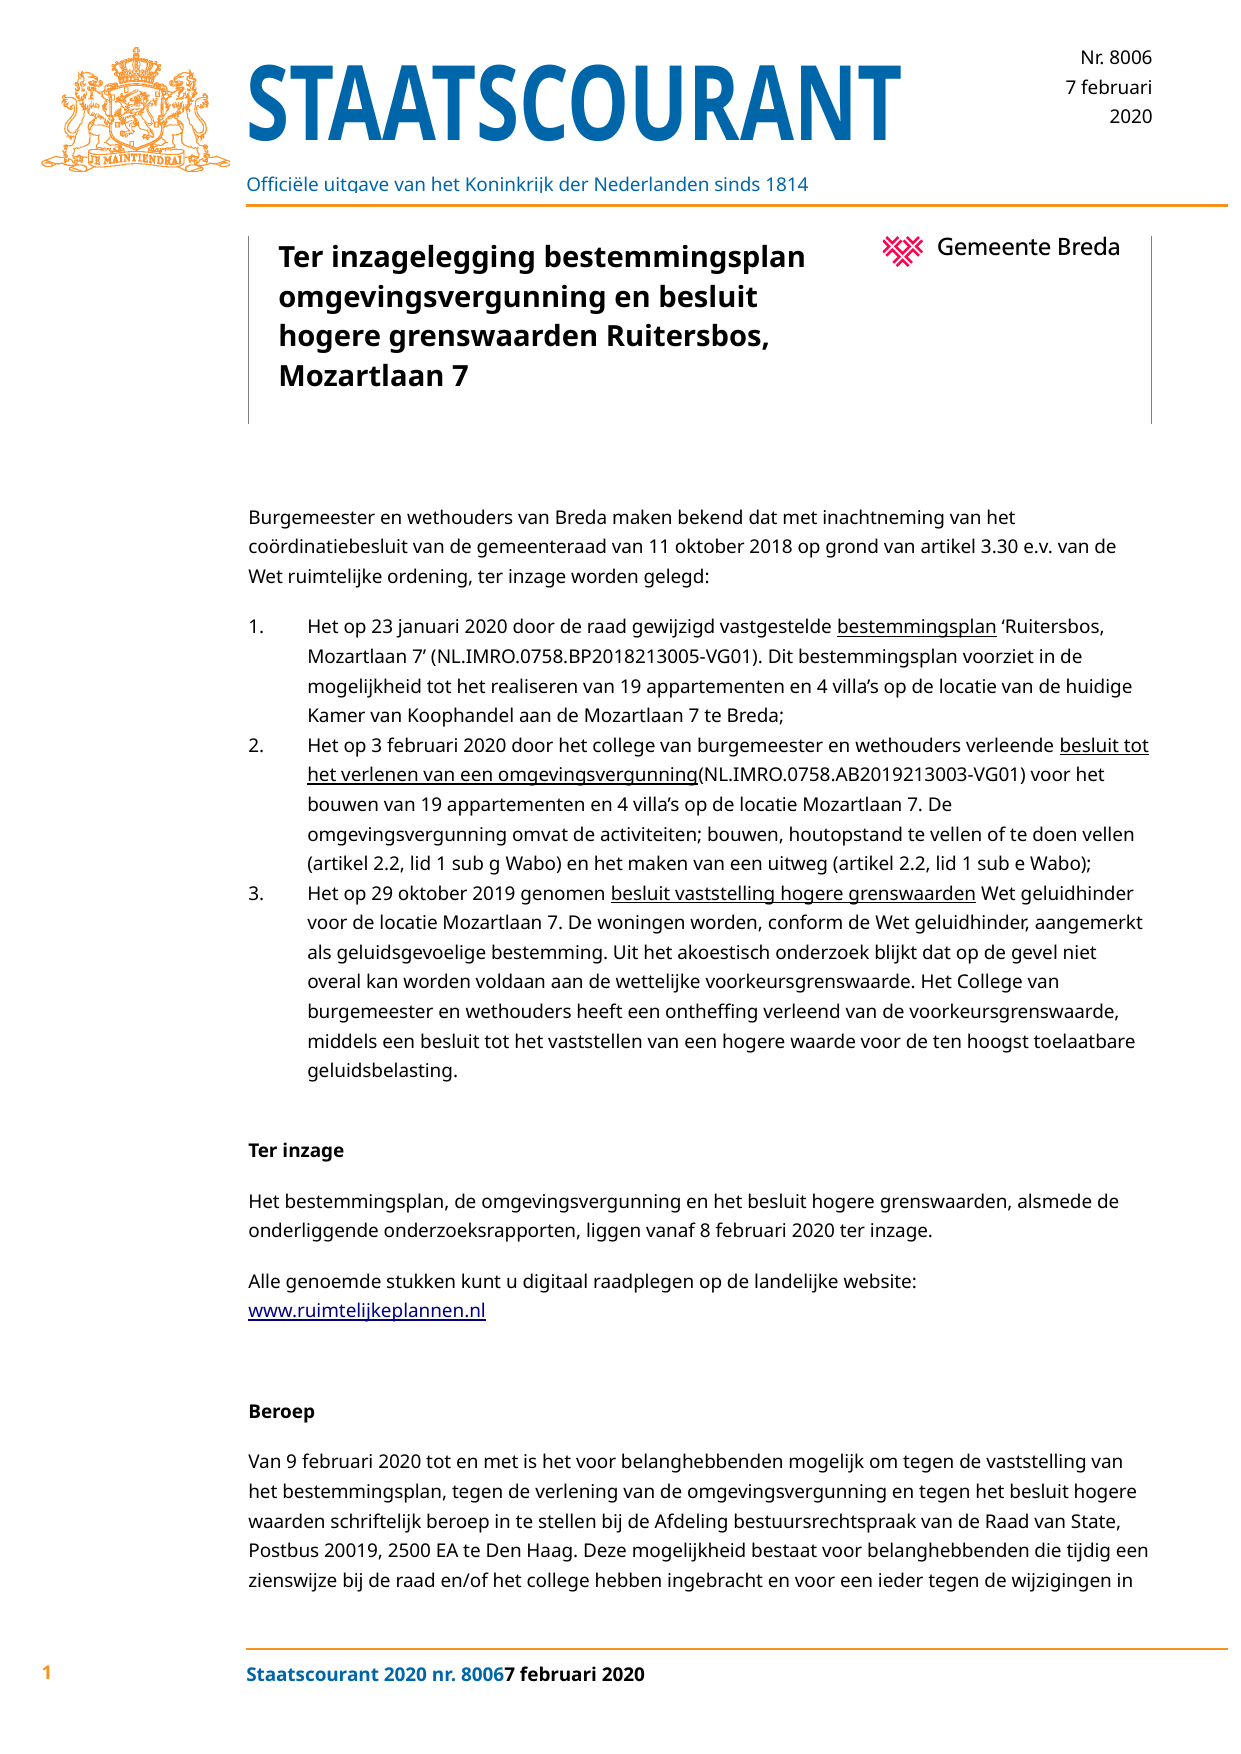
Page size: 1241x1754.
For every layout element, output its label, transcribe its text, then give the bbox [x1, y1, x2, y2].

text Ter inzage [248, 1137, 1152, 1163]
text Alle genoemde stukken kunt u digitaal raadplegen op de landelijke website: www.ruimtelijkeplannen.nl [248, 1268, 1152, 1323]
picture [41, 47, 231, 172]
list Het op 3 februari 2020 door het college van burgemeester en wethouders verleende besluit tot het verlenen van een omgevingsvergunning(NL.IMRO.0758.AB2019213003-VG01) voor het bouwen van 19 appartementen en 4 villa’s op de locatie Mozartlaan 7. De omgevingsvergunning omvat de activiteiten; bouwen, houtopstand te vellen of te doen vellen (artikel 2.2, lid 1 sub g Wabo) en het maken van een uitweg (artikel 2.2, lid 1 sub e Wabo); [248, 732, 1152, 876]
text Van 9 februari 2020 tot en met is het voor belanghebbenden mogelijk om tegen de vaststelling van het bestemmingsplan, tegen de verlening van de omgevingsvergunning en tegen het besluit hogere waarden schriftelijk beroep in te stellen bij de Afdeling bestuursrechtspraak van de Raad van State, Postbus 20019, 2500 EA te Den Haag. Deze mogelijkheid bestaat voor belanghebbenden die tijdig een zienswijze bij de raad en/of het college hebben ingebracht en voor een ieder tegen de wijzigingen in [248, 1449, 1152, 1593]
list Het op 29 oktober 2019 genomen besluit vaststelling hogere grenswaarden Wet geluidhinder voor de locatie Mozartlaan 7. De woningen worden, conform de Wet geluidhinder, aangemerkt als geluidsgevoelige bestemming. Uit het akoestisch onderzoek blijkt dat op de gevel niet overal kan worden voldaan aan de wettelijke voorkeursgrenswaarde. Het College van burgemeester en wethouders heeft een ontheffing verleend van de voorkeursgrenswaarde, middels een besluit tot het vaststellen van een hogere waarde voor de ten hoogst toelaatbare geluidsbelasting. [248, 880, 1152, 1083]
table_header [850, 236, 1151, 424]
picture [882, 236, 1119, 267]
text Het bestemmingsplan, de omgevingsvergunning en het besluit hogere grenswaarden, alsmede de onderliggende onderzoeksrapporten, liggen vanaf 8 februari 2020 ter inzage. [248, 1188, 1152, 1243]
text Burgemeester en wethouders van Breda maken bekend dat met inachtneming van het coördinatiebesluit van de gemeenteraad van 11 oktober 2018 op grond van artikel 3.30 e.v. van de Wet ruimtelijke ordening, ter inzage worden gelegd: [248, 504, 1152, 589]
list Het op 23 januari 2020 door de raad gewijzigd vastgestelde bestemmingsplan ‘Ruitersbos, Mozartlaan 7’ (NL.IMRO.0758.BP2018213005-VG01). Dit bestemmingsplan voorziet in de mogelijkheid tot het realiseren van 19 appartementen en 4 villa’s op de locatie van de huidige Kamer van Koophandel aan de Mozartlaan 7 te Breda; [248, 614, 1152, 728]
text Beroep [248, 1398, 1152, 1424]
table_header Ter inzagelegging bestemmingsplan omgevingsvergunning en besluit hogere grenswaarden Ruitersbos, Mozartlaan 7 [249, 236, 850, 424]
